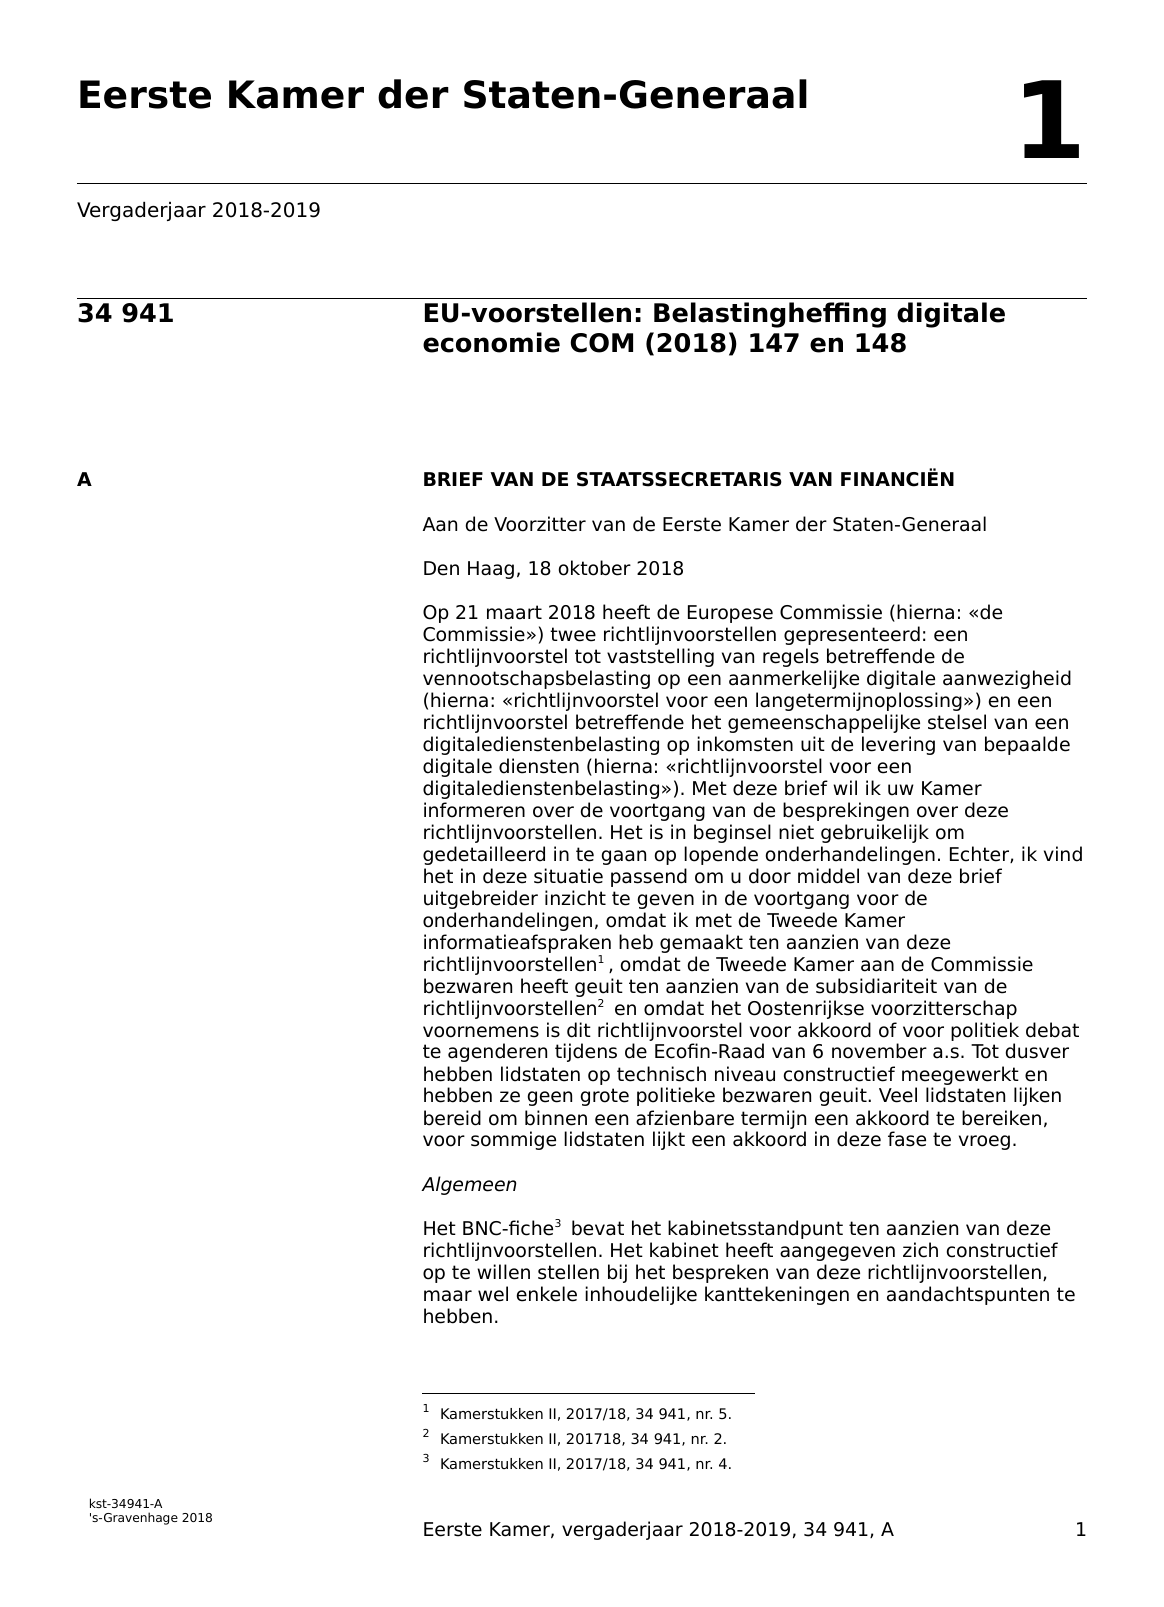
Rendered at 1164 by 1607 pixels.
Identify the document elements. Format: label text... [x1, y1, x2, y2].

text Kamerstukken II, 2017/18, 34 941, nr. 5. [422, 1402, 1087, 1424]
text kst-34941-A [88, 1497, 323, 1511]
table_cell Vergaderjaar 2018-2019 [77, 184, 1087, 298]
table_header 1 [886, 59, 1087, 183]
text Kamerstukken II, 2017/18, 34 941, nr. 4. [422, 1452, 1087, 1474]
subtitle Algemeen [422, 1173, 1087, 1196]
subtitle A BRIEF VAN DE STAATSSECRETARIS VAN FINANCIËN [77, 469, 1087, 491]
text 's-Gravenhage 2018 [88, 1511, 323, 1525]
table_header Eerste Kamer der Staten-Generaal [77, 59, 886, 183]
text Het BNC-fiche bevat het kabinetsstandpunt ten aanzien van deze richtlijnvoorstellen. Het kabinet heeft aangegeven zich constructief op te willen stellen bij het bespreken van deze richtlijnvoorstellen, maar wel enkele inhoudelijke kanttekeningen en aandachtspunten te hebben. [422, 1218, 1087, 1328]
text Aan de Voorzitter van de Eerste Kamer der Staten-Generaal [422, 513, 1087, 536]
subtitle 34 941 EU-voorstellen: Belastingheffing digitale economie COM (2018) 147 en 148 [77, 299, 1087, 358]
text Op 21 maart 2018 heeft de Europese Commissie (hierna: «de Commissie») twee richtlijnvoorstellen gepresenteerd: een richtlijnvoorstel tot vaststelling van regels betreffende de vennootschapsbelasting op een aanmerkelijke digitale aanwezigheid (hierna: «richtlijnvoorstel voor een langetermijnoplossing») en een richtlijnvoorstel betreffende het gemeenschappelijke stelsel van een digitaledienstenbelasting op inkomsten uit de levering van bepaalde digitale diensten (hierna: «richtlijnvoorstel voor een digitaledienstenbelasting»). Met deze brief wil ik uw Kamer informeren over de voortgang van de besprekingen over deze richtlijnvoorstellen. Het is in beginsel niet gebruikelijk om gedetailleerd in te gaan op lopende onderhandelingen. Echter, ik vind het in deze situatie passend om u door middel van deze brief uitgebreider inzicht te geven in de voortgang voor de onderhandelingen, omdat ik met de Tweede Kamer informatieafspraken heb gemaakt ten aanzien van deze richtlijnvoorstellen, omdat de Tweede Kamer aan de Commissie bezwaren heeft geuit ten aanzien van de subsidiariteit van de richtlijnvoorstellen en omdat het Oostenrijkse voorzitterschap voornemens is dit richtlijnvoorstel voor akkoord of voor politiek debat te agenderen tijdens de Ecofin-Raad van 6 november a.s. Tot dusver hebben lidstaten op technisch niveau constructief meegewerkt en hebben ze geen grote politieke bezwaren geuit. Veel lidstaten lijken bereid om binnen een afzienbare termijn een akkoord te bereiken, voor sommige lidstaten lijkt een akkoord in deze fase te vroeg. [422, 602, 1087, 1151]
text Den Haag, 18 oktober 2018 [422, 558, 1087, 580]
text Kamerstukken II, 201718, 34 941, nr. 2. [422, 1427, 1087, 1449]
